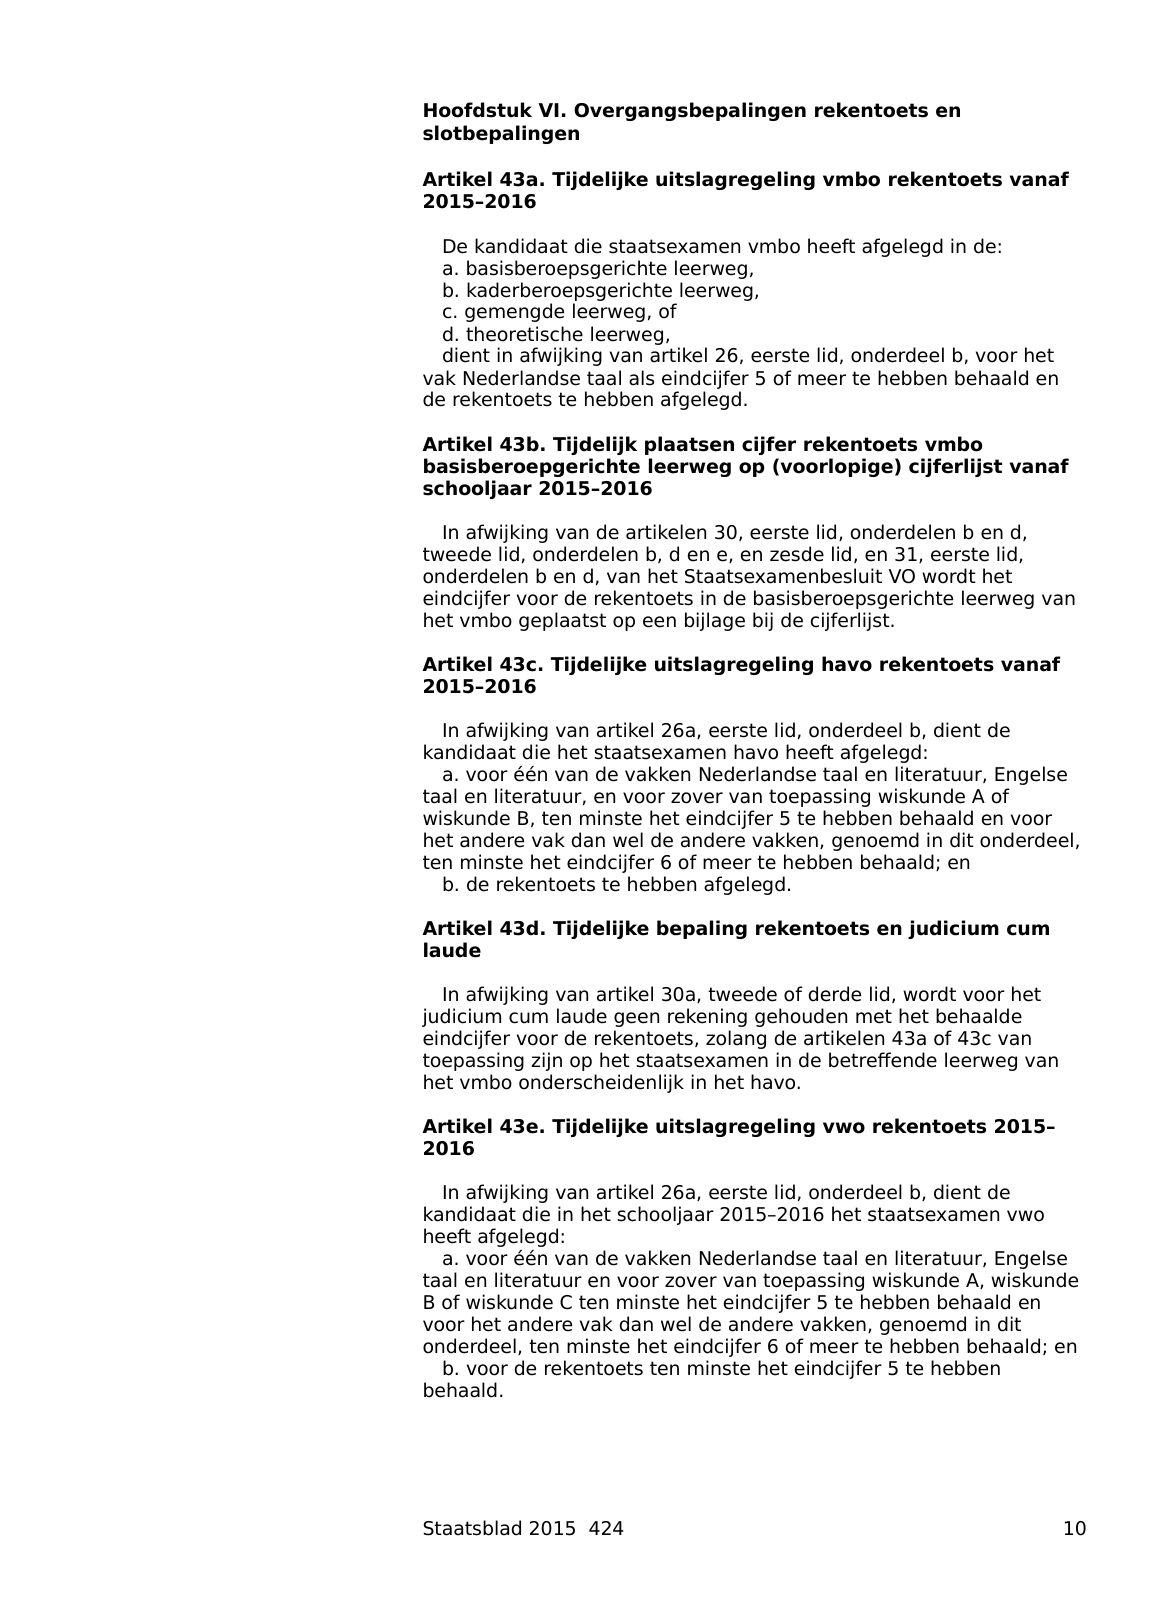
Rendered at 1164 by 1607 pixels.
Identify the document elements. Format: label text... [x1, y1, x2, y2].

text In afwijking van de artikelen 30, eerste lid, onderdelen b en d, tweede lid, onderdelen b, d en e, en zesde lid, en 31, eerste lid, onderdelen b en d, van het Staatsexamenbesluit VO wordt het eindcijfer voor de rekentoets in de basisberoepsgerichte leerweg van het vmbo geplaatst op een bijlage bij de cijferlijst. [422, 522, 1087, 632]
text In afwijking van artikel 26a, eerste lid, onderdeel b, dient de kandidaat die in het schooljaar 2015–2016 het staatsexamen vwo heeft afgelegd: [422, 1182, 1087, 1248]
subtitle Artikel 43a. Tijdelijke uitslagregeling vmbo rekentoets vanaf 2015–2016 [422, 169, 1087, 213]
subtitle Artikel 43e. Tijdelijke uitslagregeling vwo rekentoets 2015–2016 [422, 1116, 1087, 1160]
text In afwijking van artikel 26a, eerste lid, onderdeel b, dient de kandidaat die het staatsexamen havo heeft afgelegd: [422, 720, 1087, 764]
text b. kaderberoepsgerichte leerweg, [422, 279, 1087, 301]
text c. gemengde leerweg, of [422, 301, 1087, 323]
text a. voor één van de vakken Nederlandse taal en literatuur, Engelse taal en literatuur en voor zover van toepassing wiskunde A, wiskunde B of wiskunde C ten minste het eindcijfer 5 te hebben behaald en voor het andere vak dan wel de andere vakken, genoemd in dit onderdeel, ten minste het eindcijfer 6 of meer te hebben behaald; en [422, 1248, 1087, 1358]
text a. voor één van de vakken Nederlandse taal en literatuur, Engelse taal en literatuur, en voor zover van toepassing wiskunde A of wiskunde B, ten minste het eindcijfer 5 te hebben behaald en voor het andere vak dan wel de andere vakken, genoemd in dit onderdeel, ten minste het eindcijfer 6 of meer te hebben behaald; en [422, 764, 1087, 874]
text b. de rekentoets te hebben afgelegd. [422, 874, 1087, 896]
text In afwijking van artikel 30a, tweede of derde lid, wordt voor het judicium cum laude geen rekening gehouden met het behaalde eindcijfer voor de rekentoets, zolang de artikelen 43a of 43c van toepassing zijn op het staatsexamen in de betreffende leerweg van het vmbo onderscheidenlijk in het havo. [422, 984, 1087, 1094]
text b. voor de rekentoets ten minste het eindcijfer 5 te hebben behaald. [422, 1358, 1087, 1402]
text a. basisberoepsgerichte leerweg, [422, 257, 1087, 279]
subtitle Hoofdstuk VI. Overgangsbepalingen rekentoets en slotbepalingen [422, 100, 1087, 144]
subtitle Artikel 43c. Tijdelijke uitslagregeling havo rekentoets vanaf 2015–2016 [422, 654, 1087, 698]
text dient in afwijking van artikel 26, eerste lid, onderdeel b, voor het vak Nederlandse taal als eindcijfer 5 of meer te hebben behaald en de rekentoets te hebben afgelegd. [422, 345, 1087, 411]
text De kandidaat die staatsexamen vmbo heeft afgelegd in de: [422, 236, 1087, 257]
subtitle Artikel 43b. Tijdelijk plaatsen cijfer rekentoets vmbo basisberoepgerichte leerweg op (voorlopige) cijferlijst vanaf schooljaar 2015–2016 [422, 433, 1087, 499]
text d. theoretische leerweg, [422, 323, 1087, 345]
subtitle Artikel 43d. Tijdelijke bepaling rekentoets en judicium cum laude [422, 918, 1087, 962]
